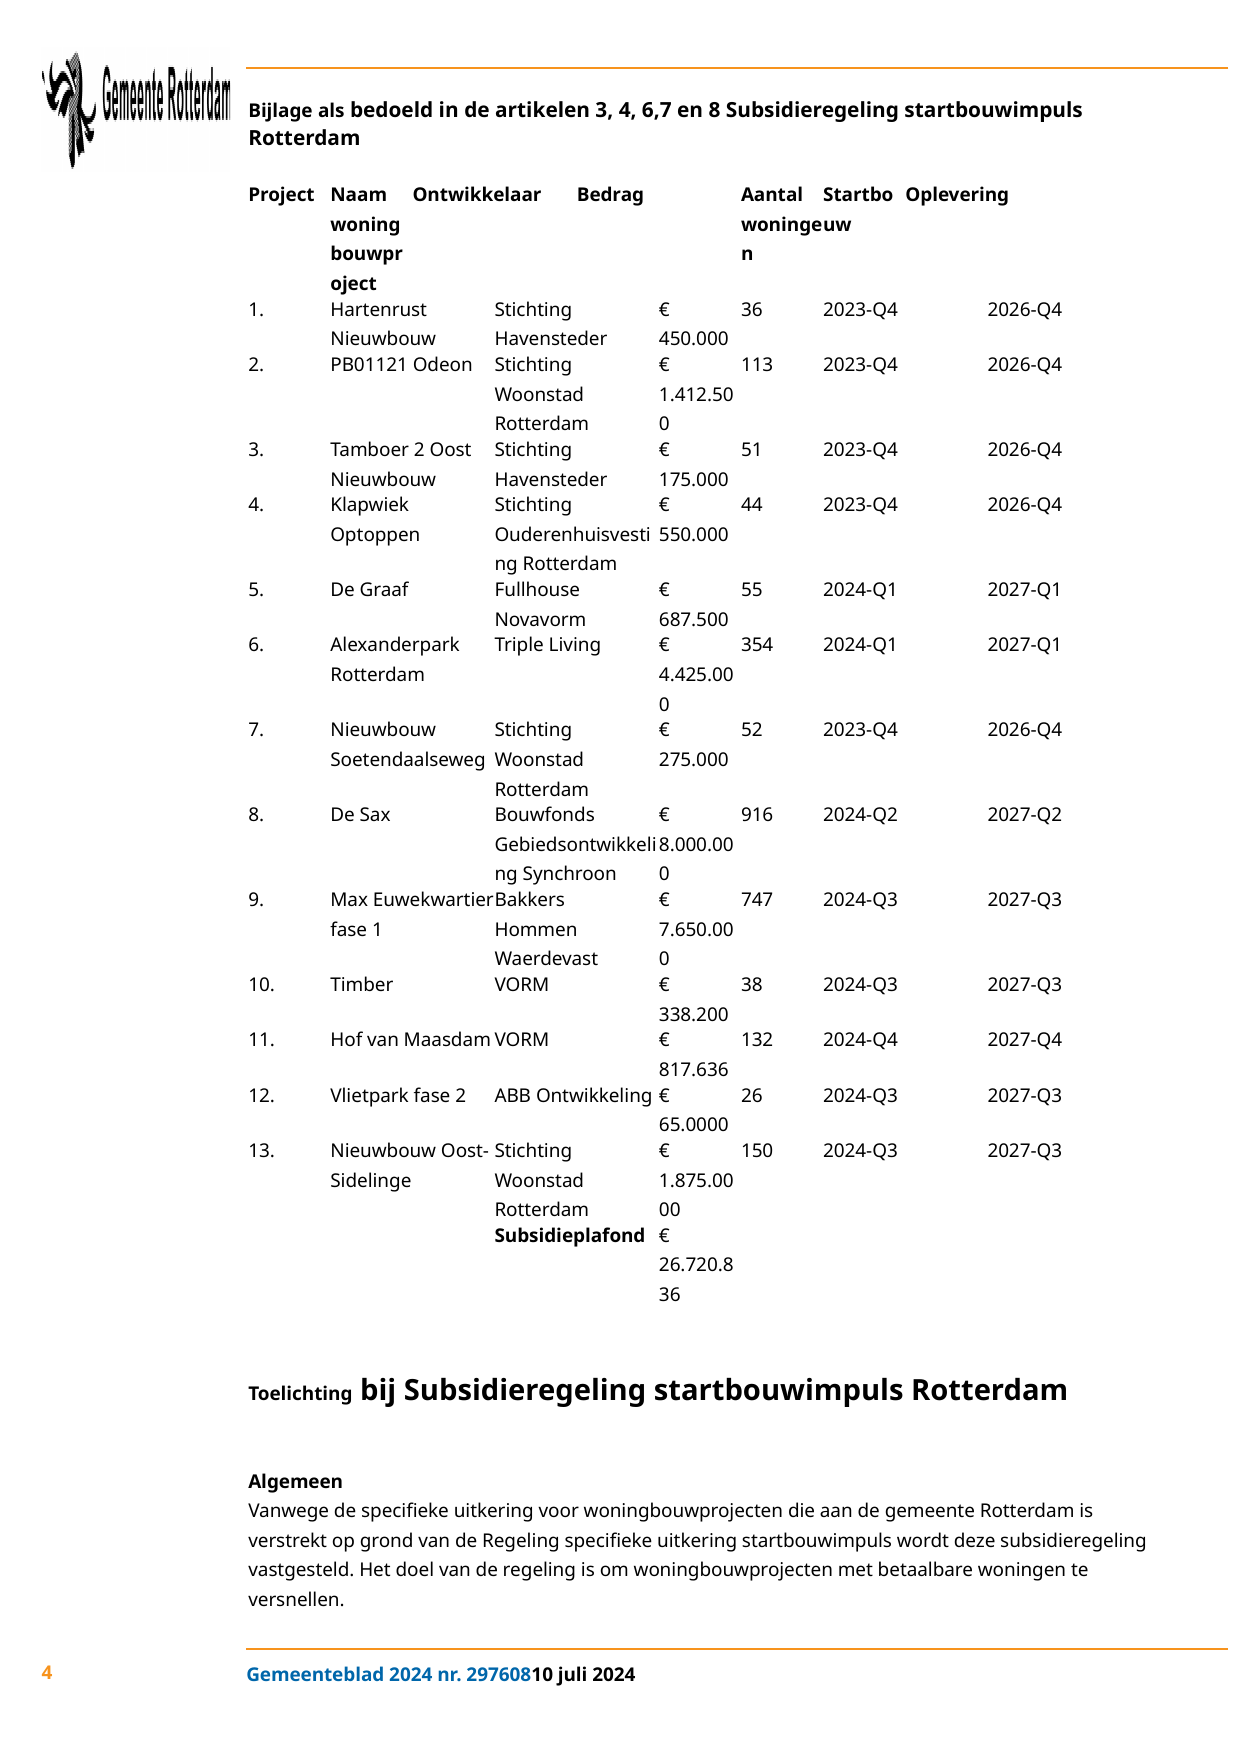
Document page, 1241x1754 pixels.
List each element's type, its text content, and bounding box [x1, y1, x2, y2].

table_cell [741, 1222, 823, 1307]
table_cell 3. [248, 436, 330, 491]
table_cell 5. [248, 576, 330, 632]
table_cell 2024-Q3 [823, 1082, 987, 1137]
table_cell 2027-Q1 [987, 576, 1152, 632]
table_cell Stichting Ouderenhuisvesting Rotterdam [494, 491, 659, 576]
table_cell 2024-Q1 [823, 632, 987, 717]
text Bijlage als bedoeld in de artikelen 3, 4, 6,7 en 8 Subsidieregeling startbouwimpuls Rotterdam [248, 95, 1152, 152]
text Toelichting bij Subsidieregeling startbouwimpuls Rotterdam [248, 1369, 1152, 1409]
table_cell 2024-Q3 [823, 1137, 987, 1222]
table_cell 2027-Q1 [987, 632, 1152, 717]
table_cell VORM [494, 971, 659, 1027]
table_cell 2027-Q3 [987, 971, 1152, 1027]
table_cell 51 [741, 436, 823, 491]
table_cell € 450.000 [659, 296, 741, 351]
table_cell 2027-Q3 [987, 1137, 1152, 1222]
table_cell 10. [248, 971, 330, 1027]
table_cell Subsidieplafond [494, 1222, 659, 1307]
table_cell 36 [741, 296, 823, 351]
table_header Bedrag [577, 181, 741, 296]
table_cell 2026-Q4 [987, 351, 1152, 436]
table_cell Tamboer 2 Oost Nieuwbouw [330, 436, 494, 491]
table_cell 11. [248, 1027, 330, 1082]
table_cell VORM [494, 1027, 659, 1082]
table_cell Hof van Maasdam [330, 1027, 494, 1082]
table_cell Triple Living [494, 632, 659, 717]
table_cell 2023-Q4 [823, 351, 987, 436]
table_cell 12. [248, 1082, 330, 1137]
table_cell € 817.636 [659, 1027, 741, 1082]
table_cell 9. [248, 886, 330, 971]
table_cell 44 [741, 491, 823, 576]
table_cell 2023-Q4 [823, 436, 987, 491]
table_header Aantal woningen [741, 181, 823, 296]
table_cell Nieuwbouw Soetendaalseweg [330, 717, 494, 801]
table_cell Bakkers Hommen Waerdevast [494, 886, 659, 971]
table_cell 2023-Q4 [823, 296, 987, 351]
table_cell € 8.000.000 [659, 801, 741, 886]
table_header Oplevering [905, 181, 1069, 296]
table_cell De Graaf [330, 576, 494, 632]
table_cell De Sax [330, 801, 494, 886]
table_cell Klapwiek Optoppen [330, 491, 494, 576]
table_cell Stichting Havensteder [494, 296, 659, 351]
table_cell 55 [741, 576, 823, 632]
table_cell € 550.000 [659, 491, 741, 576]
table_cell € 687.500 [659, 576, 741, 632]
table_cell [823, 1222, 987, 1307]
table_cell € 7.650.000 [659, 886, 741, 971]
table_cell Hartenrust Nieuwbouw [330, 296, 494, 351]
table_cell 2027-Q3 [987, 1082, 1152, 1137]
table_cell [248, 1222, 330, 1307]
table_cell Stichting Woonstad Rotterdam [494, 717, 659, 801]
table_cell [987, 1222, 1152, 1307]
table_cell 13. [248, 1137, 330, 1222]
table_cell 150 [741, 1137, 823, 1222]
table_cell 2. [248, 351, 330, 436]
table_cell 4. [248, 491, 330, 576]
table_cell Timber [330, 971, 494, 1027]
table_cell 2023-Q4 [823, 491, 987, 576]
table_cell 2024-Q4 [823, 1027, 987, 1082]
table_header Project [248, 181, 330, 296]
table_cell Stichting Havensteder [494, 436, 659, 491]
table_cell € 1.875.0000 [659, 1137, 741, 1222]
table_cell Nieuwbouw Oost-Sidelinge [330, 1137, 494, 1222]
table_cell 2024-Q1 [823, 576, 987, 632]
table_cell Max Euwekwartier fase 1 [330, 886, 494, 971]
table_cell € 275.000 [659, 717, 741, 801]
table_header Naam woningbouwproject [330, 181, 412, 296]
table_cell 2027-Q3 [987, 886, 1152, 971]
table_cell 2026-Q4 [987, 491, 1152, 576]
table_cell ABB Ontwikkeling [494, 1082, 659, 1137]
table_cell 6. [248, 632, 330, 717]
table_cell Fullhouse Novavorm [494, 576, 659, 632]
table_cell 1. [248, 296, 330, 351]
table_cell 2026-Q4 [987, 436, 1152, 491]
table_cell 113 [741, 351, 823, 436]
table_cell 7. [248, 717, 330, 801]
table_cell Stichting Woonstad Rotterdam [494, 351, 659, 436]
table_cell 354 [741, 632, 823, 717]
table_cell Alexanderpark Rotterdam [330, 632, 494, 717]
table_cell 2023-Q4 [823, 717, 987, 801]
table_cell 747 [741, 886, 823, 971]
table_cell € 338.200 [659, 971, 741, 1027]
table_cell € 4.425.000 [659, 632, 741, 717]
table_cell 2026-Q4 [987, 717, 1152, 801]
table_cell PB01121 Odeon [330, 351, 494, 436]
table_cell Stichting Woonstad Rotterdam [494, 1137, 659, 1222]
table_cell [330, 1222, 494, 1307]
table_header Startbouw [823, 181, 905, 296]
table_cell € 26.720.836 [659, 1222, 741, 1307]
table_cell 2024-Q2 [823, 801, 987, 886]
table_cell 52 [741, 717, 823, 801]
table_cell 2024-Q3 [823, 886, 987, 971]
text Algemeen [248, 1468, 1152, 1493]
table_cell 38 [741, 971, 823, 1027]
text Vanwege de specifieke uitkering voor woningbouwprojecten die aan de gemeente Rotterdam is verstrekt op grond van de Regeling specifieke uitkering startbouwimpuls wordt deze subsidieregeling vastgesteld. Het doel van de regeling is om woningbouwprojecten met betaalbare woningen te versnellen. [248, 1497, 1152, 1612]
table_cell € 1.412.500 [659, 351, 741, 436]
table_cell 2027-Q4 [987, 1027, 1152, 1082]
table_cell 26 [741, 1082, 823, 1137]
table_cell 2024-Q3 [823, 971, 987, 1027]
table_cell € 65.0000 [659, 1082, 741, 1137]
table_cell 916 [741, 801, 823, 886]
table_cell Bouwfonds Gebiedsontwikkeling Synchroon [494, 801, 659, 886]
table_cell 2027-Q2 [987, 801, 1152, 886]
picture [41, 47, 231, 172]
table_cell Vlietpark fase 2 [330, 1082, 494, 1137]
table_cell € 175.000 [659, 436, 741, 491]
table_cell 132 [741, 1027, 823, 1082]
table_cell 8. [248, 801, 330, 886]
table_cell 2026-Q4 [987, 296, 1152, 351]
table_header Ontwikkelaar [412, 181, 577, 296]
